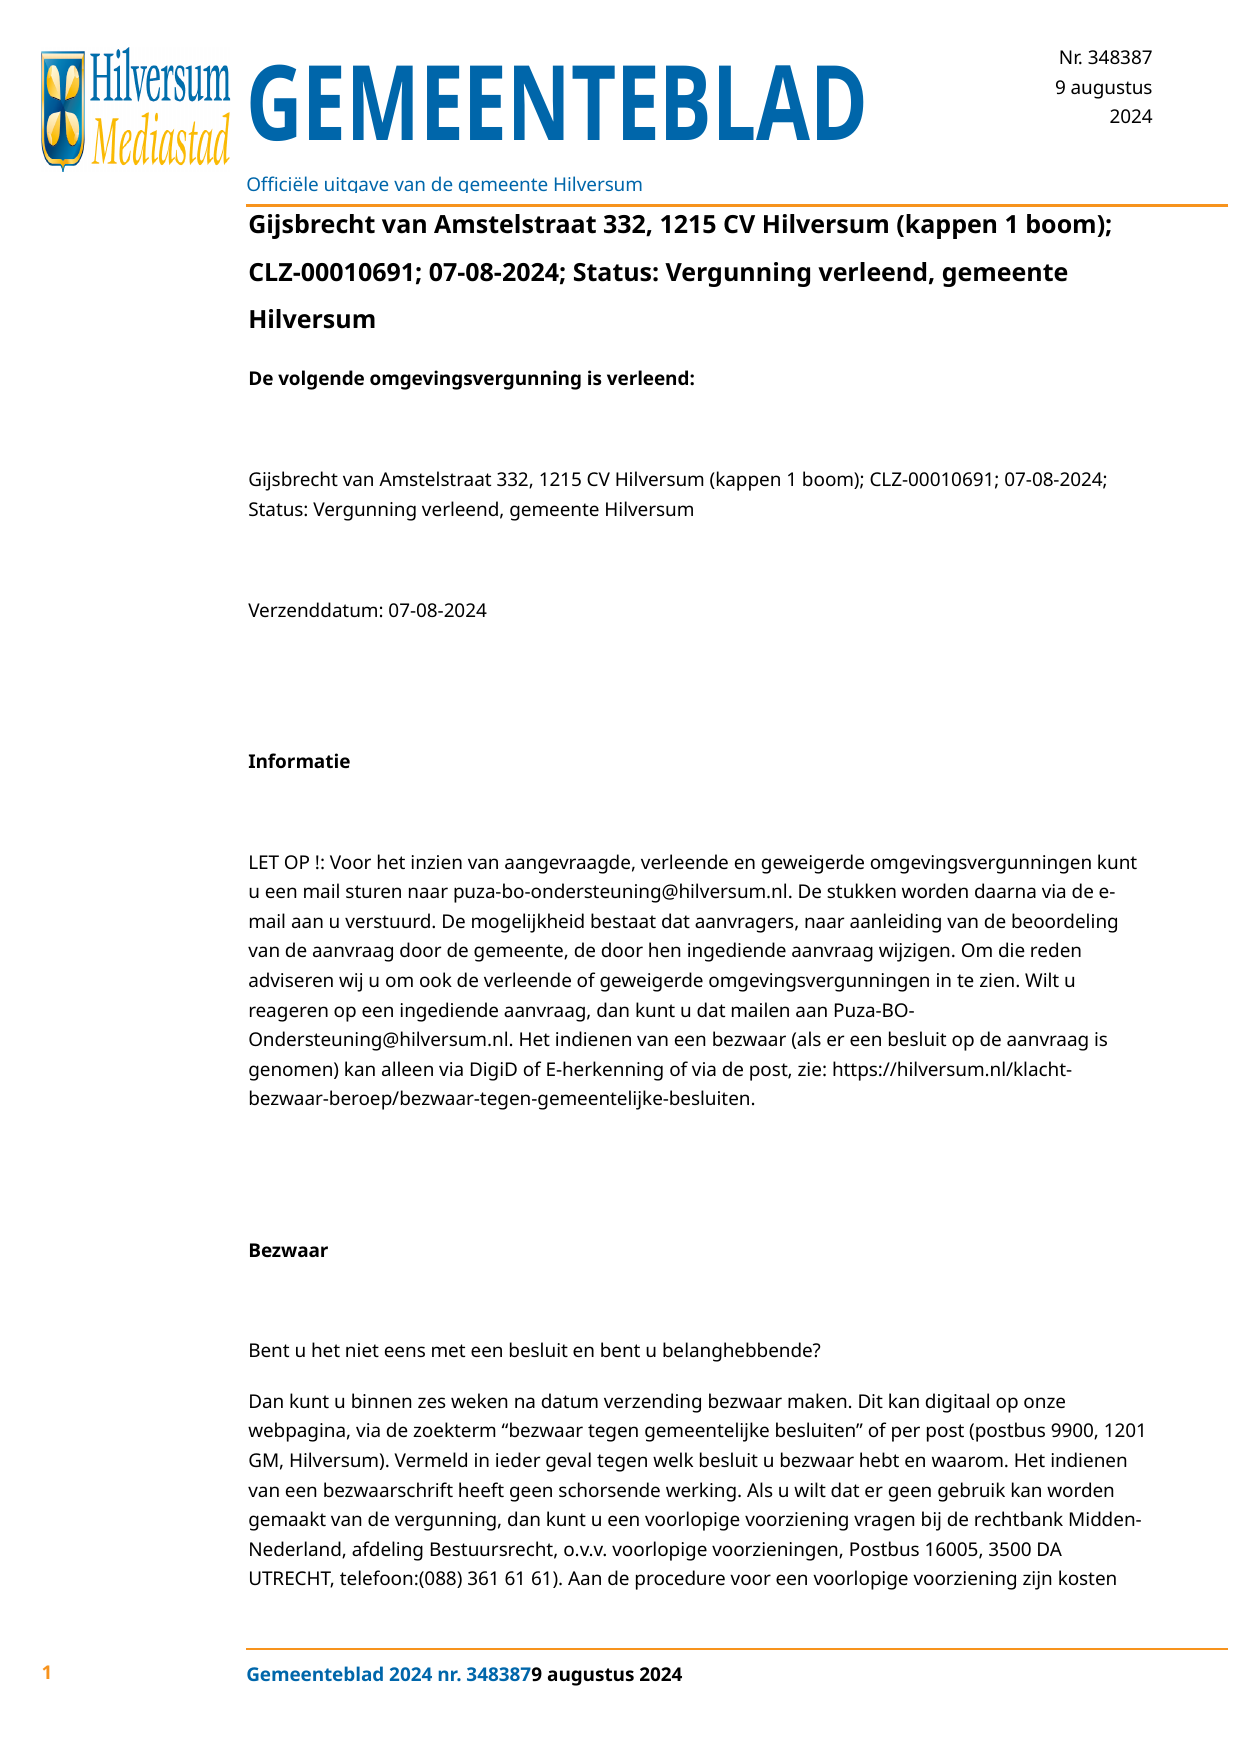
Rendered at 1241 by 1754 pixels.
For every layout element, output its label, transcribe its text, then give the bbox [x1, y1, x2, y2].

picture [41, 47, 231, 172]
text Bent u het niet eens met een besluit en bent u belanghebbende? [248, 1338, 1152, 1363]
text Dan kunt u binnen zes weken na datum verzending bezwaar maken. Dit kan digitaal op onze webpagina, via de zoekterm “bezwaar tegen gemeentelijke besluiten” of per post (postbus 9900, 1201 GM, Hilversum). Vermeld in ieder geval tegen welk besluit u bezwaar hebt en waarom. Het indienen van een bezwaarschrift heeft geen schorsende werking. Als u wilt dat er geen gebruik kan worden gemaakt van de vergunning, dan kunt u een voorlopige voorziening vragen bij de rechtbank Midden-Nederland, afdeling Bestuursrecht, o.v.v. voorlopige voorzieningen, Postbus 16005, 3500 DA UTRECHT, telefoon:(088) 361 61 61). Aan de procedure voor een voorlopige voorziening zijn kosten [248, 1388, 1152, 1591]
text Informatie [248, 748, 1152, 774]
text Gijsbrecht van Amstelstraat 332, 1215 CV Hilversum (kappen 1 boom); CLZ-00010691; 07-08-2024; Status: Vergunning verleend, gemeente Hilversum [248, 466, 1152, 522]
text LET OP !: Voor het inzien van aangevraagde, verleende en geweigerde omgevingsvergunningen kunt u een mail sturen naar puza-bo-ondersteuning@hilversum.nl. De stukken worden daarna via de e-mail aan u verstuurd. De mogelijkheid bestaat dat aanvragers, naar aanleiding van de beoordeling van de aanvraag door de gemeente, de door hen ingediende aanvraag wijzigen. Om die reden adviseren wij u om ook de verleende of geweigerde omgevingsvergunningen in te zien. Wilt u reageren op een ingediende aanvraag, dan kunt u dat mailen aan Puza-BO-Ondersteuning@hilversum.nl. Het indienen van een bezwaar (als er een besluit op de aanvraag is genomen) kan alleen via DigiD of E-herkenning of via de post, zie: https://hilversum.nl/klacht-bezwaar-beroep/bezwaar-tegen-gemeentelijke-besluiten. [248, 849, 1152, 1111]
text Bezwaar [248, 1237, 1152, 1262]
text De volgende omgevingsvergunning is verleend: [248, 366, 1152, 391]
text Verzenddatum: 07-08-2024 [248, 597, 1152, 622]
text Gijsbrecht van Amstelstraat 332, 1215 CV Hilversum (kappen 1 boom); CLZ-00010691; 07-08-2024; Status: Vergunning verleend, gemeente Hilversum [248, 207, 1152, 336]
